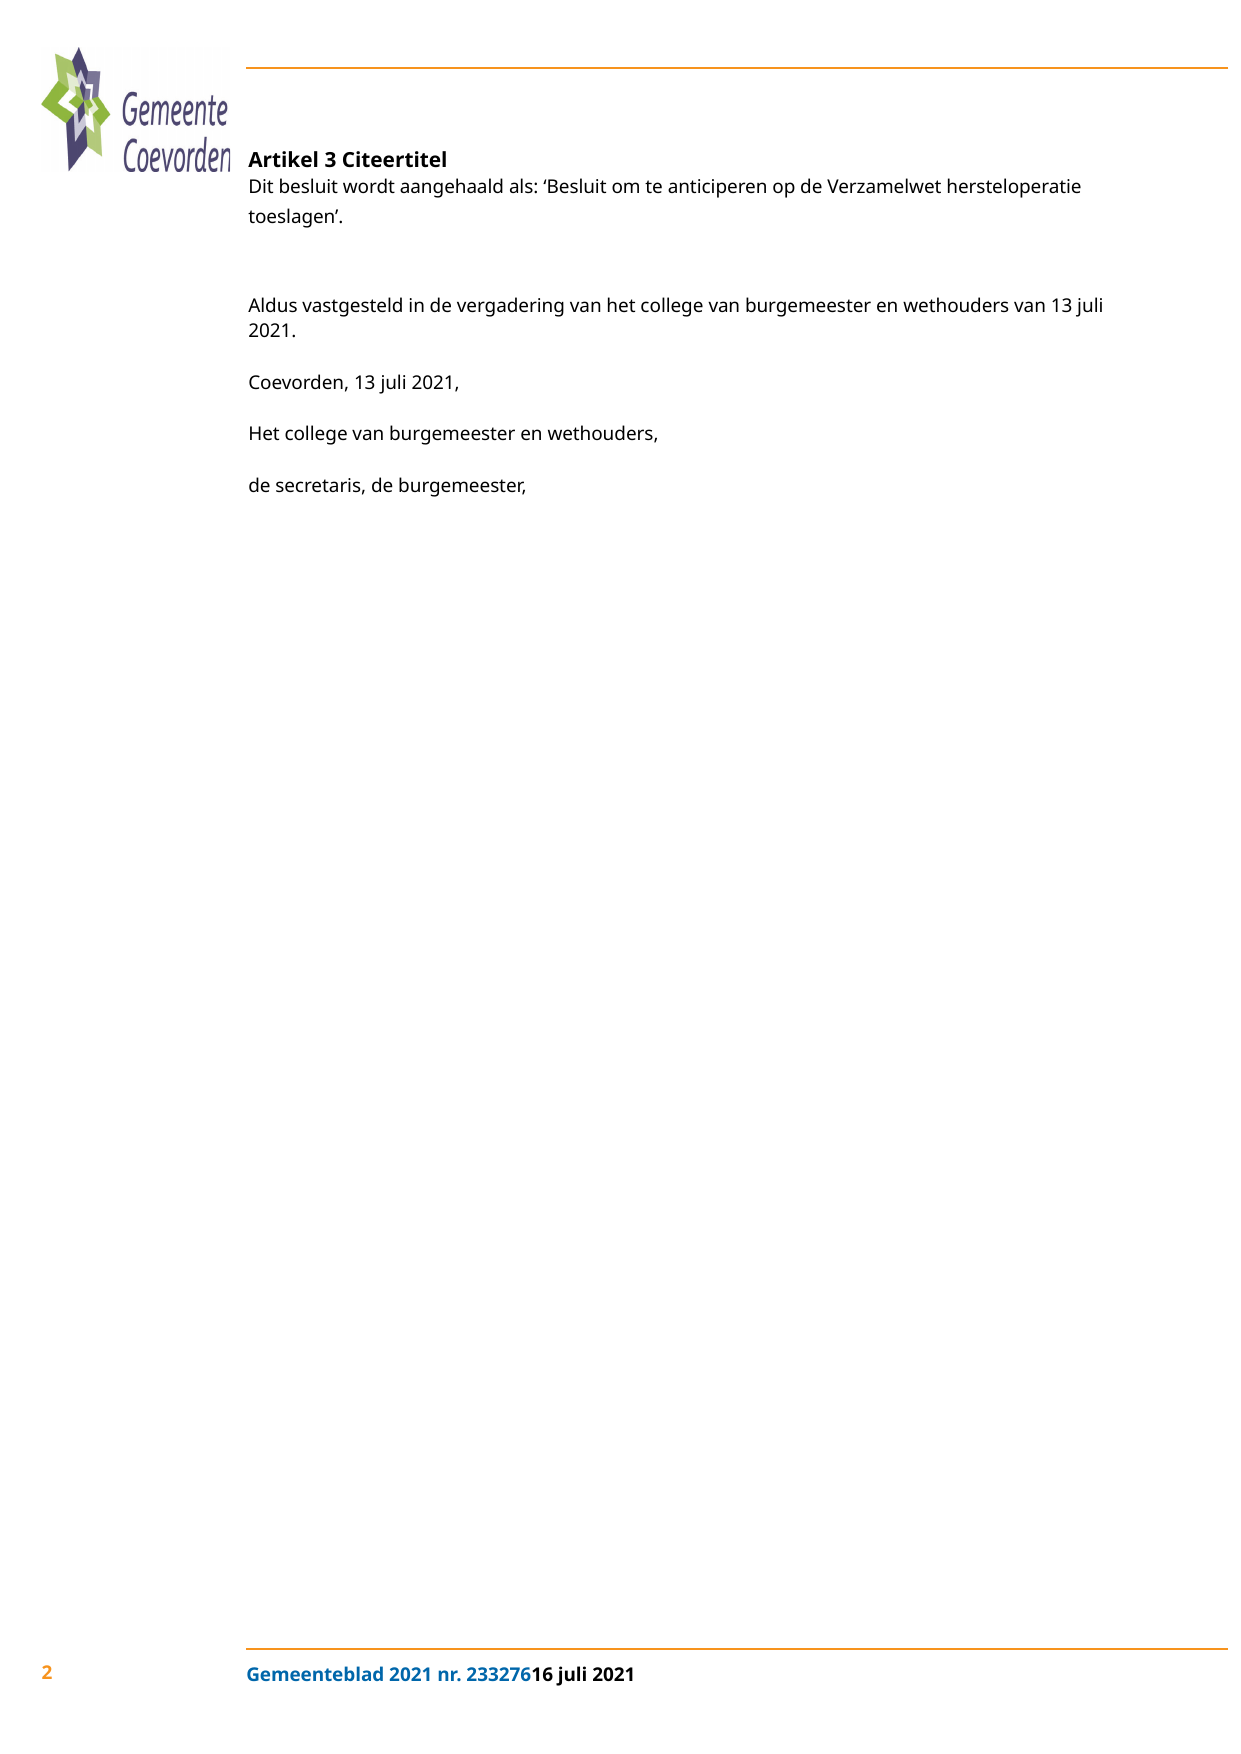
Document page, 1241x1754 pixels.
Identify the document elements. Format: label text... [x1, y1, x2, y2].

text Artikel 3 Citeertitel [248, 145, 1152, 174]
text Aldus vastgesteld in de vergadering van het college van burgemeester en wethouders van 13 juli 2021. [248, 292, 1152, 343]
text Het college van burgemeester en wethouders, [248, 421, 1152, 446]
text de secretaris, de burgemeester, [248, 472, 1152, 498]
text Dit besluit wordt aangehaald als: ‘Besluit om te anticiperen op de Verzamelwet hersteloperatie toeslagen’. [248, 174, 1152, 229]
text Coevorden, 13 juli 2021, [248, 369, 1152, 395]
picture [41, 47, 231, 172]
